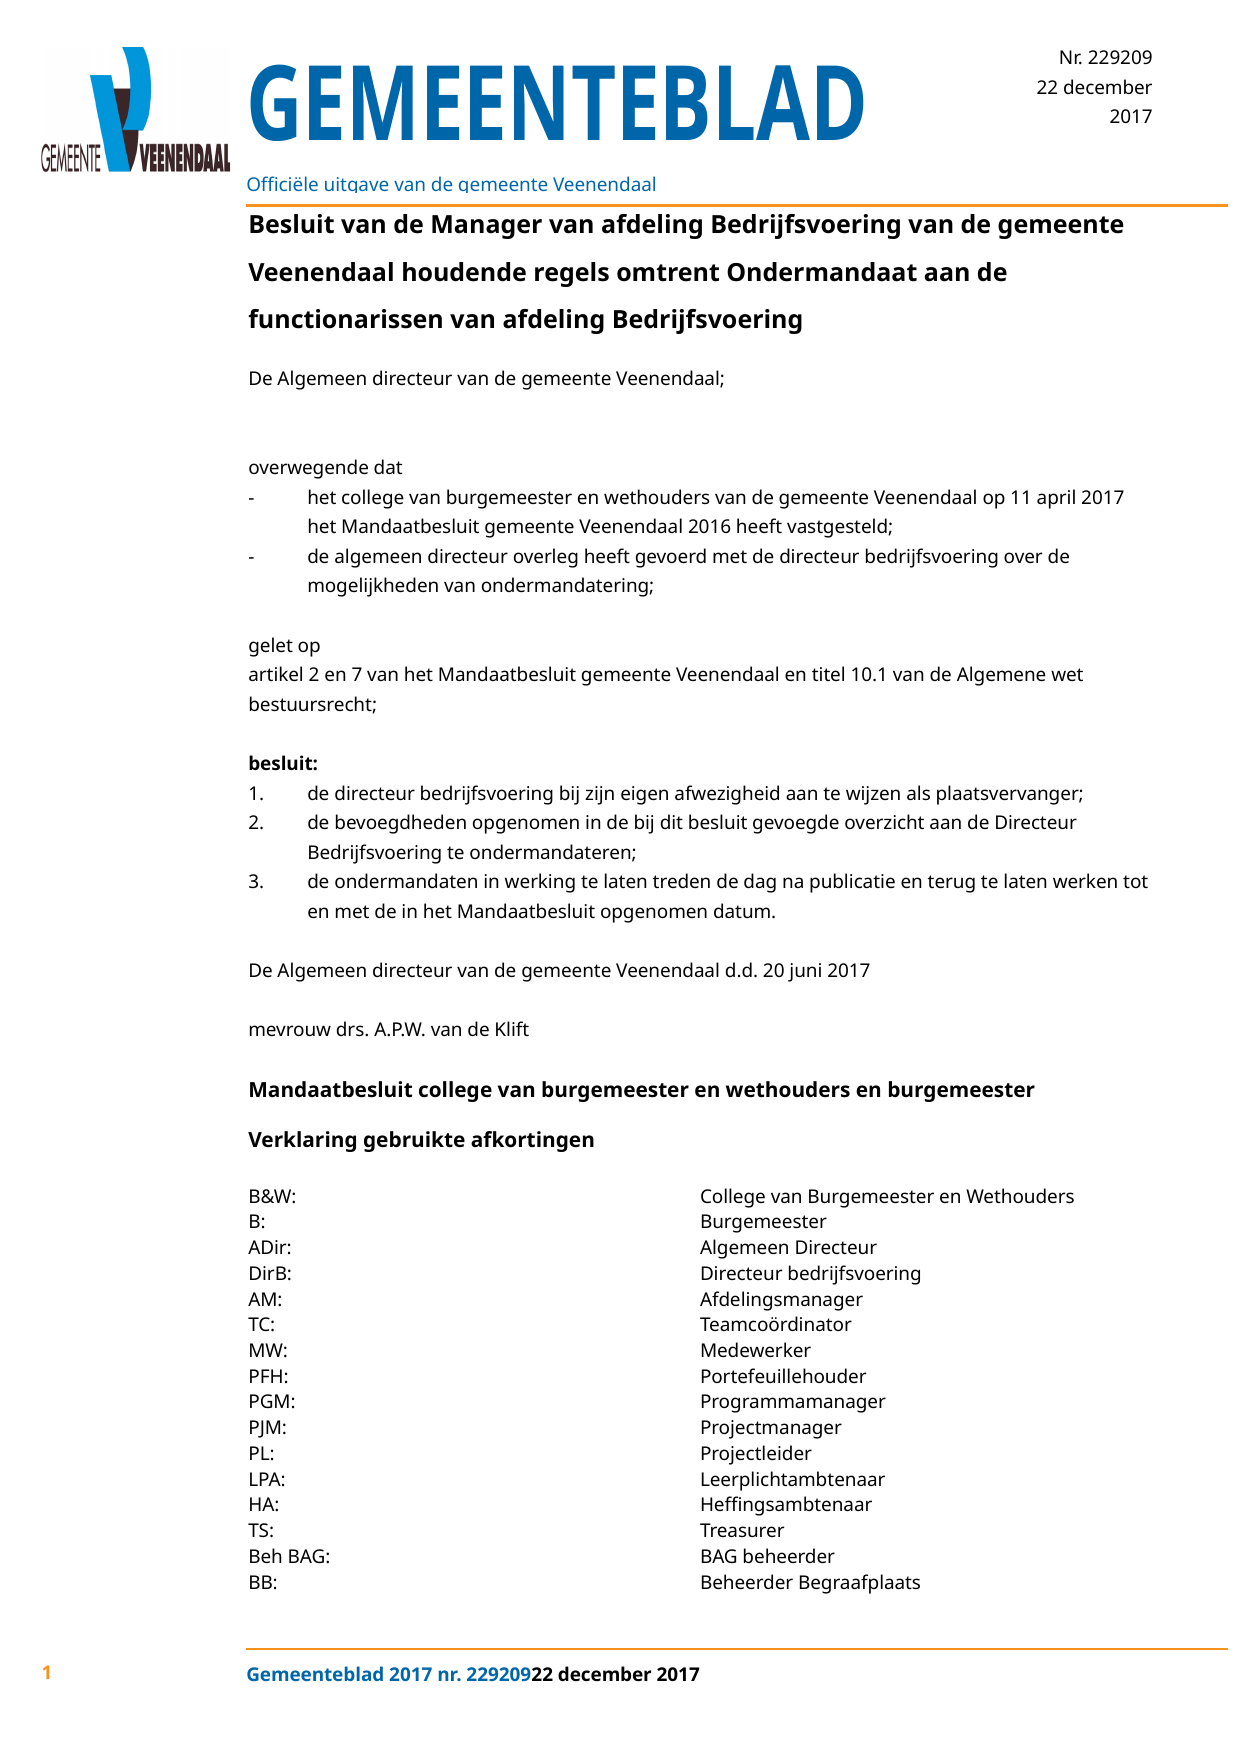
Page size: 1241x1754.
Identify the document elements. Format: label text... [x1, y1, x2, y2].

table_cell TS: [248, 1518, 700, 1543]
list de ondermandaten in werking te laten treden de dag na publicatie en terug te laten werken tot en met de in het Mandaatbesluit opgenomen datum. [248, 868, 1152, 924]
table_cell Leerplichtambtenaar [700, 1466, 1152, 1492]
list de directeur bedrijfsvoering bij zijn eigen afwezigheid aan te wijzen als plaatsvervanger; [248, 780, 1152, 805]
table_cell Medewerker [700, 1337, 1152, 1363]
table_cell Algemeen Directeur [700, 1234, 1152, 1260]
table_cell Heffingsambtenaar [700, 1492, 1152, 1517]
table_cell MW: [248, 1337, 700, 1363]
text Verklaring gebruikte afkortingen [248, 1125, 1152, 1153]
table_header College van Burgemeester en Wethouders [700, 1183, 1152, 1209]
picture [123, 47, 231, 172]
text mevrouw drs. A.P.W. van de Klift [248, 1016, 1152, 1042]
list de algemeen directeur overleg heeft gevoerd met de directeur bedrijfsvoering over de mogelijkheden van ondermandatering; [248, 543, 1152, 598]
table_cell B: [248, 1209, 700, 1234]
table_cell HA: [248, 1492, 700, 1517]
table_cell Teamcoördinator [700, 1312, 1152, 1337]
table_cell PFH: [248, 1363, 700, 1389]
list het college van burgemeester en wethouders van de gemeente Veenendaal op 11 april 2017 het Mandaatbesluit gemeente Veenendaal 2016 heeft vastgesteld; [248, 484, 1152, 539]
table_cell TC: [248, 1312, 700, 1337]
text Mandaatbesluit college van burgemeester en wethouders en burgemeester [248, 1076, 1152, 1104]
table_cell BB: [248, 1569, 700, 1594]
table_cell Burgemeester [700, 1209, 1152, 1234]
table_cell PGM: [248, 1389, 700, 1414]
table_cell Beh BAG: [248, 1543, 700, 1569]
table_cell Treasurer [700, 1518, 1152, 1543]
text overwegende dat [248, 454, 1152, 480]
text Besluit van de Manager van afdeling Bedrijfsvoering van de gemeente Veenendaal houdende regels omtrent Ondermandaat aan de functionarissen van afdeling Bedrijfsvoering [248, 207, 1152, 336]
table_cell PJM: [248, 1415, 700, 1440]
table_cell Projectmanager [700, 1415, 1152, 1440]
table_cell LPA: [248, 1466, 700, 1492]
table_cell Projectleider [700, 1440, 1152, 1466]
table_cell PL: [248, 1440, 700, 1466]
text besluit: [248, 750, 1152, 776]
table_cell ADir: [248, 1234, 700, 1260]
table_cell AM: [248, 1286, 700, 1312]
table_cell Portefeuillehouder [700, 1363, 1152, 1389]
text De Algemeen directeur van de gemeente Veenendaal; [248, 366, 1152, 391]
table_cell Directeur bedrijfsvoering [700, 1260, 1152, 1286]
table_cell BAG beheerder [700, 1543, 1152, 1569]
table_cell Afdelingsmanager [700, 1286, 1152, 1312]
text artikel 2 en 7 van het Mandaatbesluit gemeente Veenendaal en titel 10.1 van de Algemene wet bestuursrecht; [248, 661, 1152, 717]
table_header B&W: [248, 1183, 700, 1209]
table_cell Programmamanager [700, 1389, 1152, 1414]
list de bevoegdheden opgenomen in de bij dit besluit gevoegde overzicht aan de Directeur Bedrijfsvoering te ondermandateren; [248, 809, 1152, 864]
text gelet op [248, 632, 1152, 657]
text De Algemeen directeur van de gemeente Veenendaal d.d. 20 juni 2017 [248, 957, 1152, 983]
table_cell DirB: [248, 1260, 700, 1286]
picture [41, 47, 130, 172]
table_cell Beheerder Begraafplaats [700, 1569, 1152, 1594]
